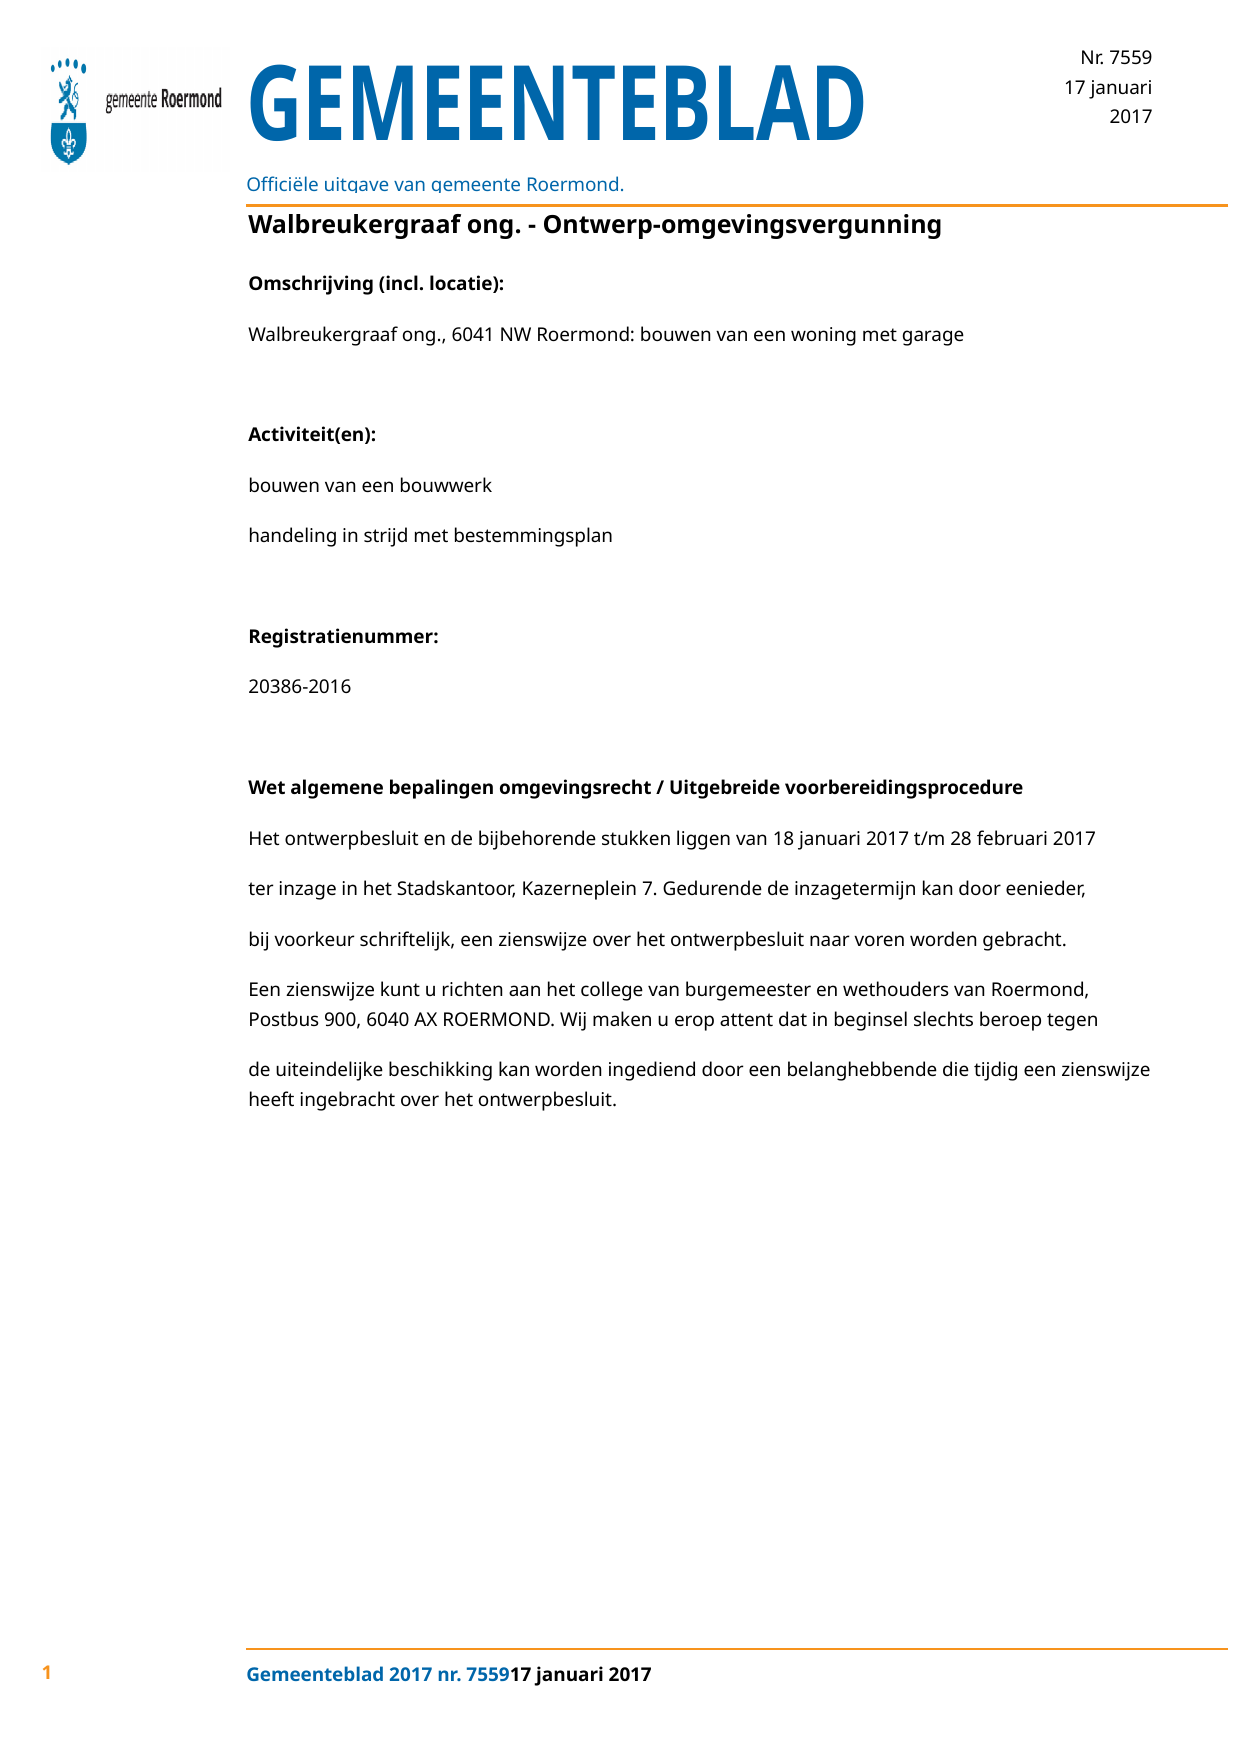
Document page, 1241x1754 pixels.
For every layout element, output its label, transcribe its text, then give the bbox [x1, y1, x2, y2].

text Activiteit(en): [248, 422, 1152, 447]
text Walbreukergraaf ong., 6041 NW Roermond: bouwen van een woning met garage [248, 321, 1152, 346]
text Een zienswijze kunt u richten aan het college van burgemeester en wethouders van Roermond, Postbus 900, 6040 AX ROERMOND. Wij maken u erop attent dat in beginsel slechts beroep tegen [248, 976, 1152, 1031]
text Registratienummer: [248, 623, 1152, 649]
text 20386-2016 [248, 674, 1152, 699]
text de uiteindelijke beschikking kan worden ingediend door een belanghebbende die tijdig een zienswijze heeft ingebracht over het ontwerpbesluit. [248, 1056, 1152, 1111]
text Wet algemene bepalingen omgevingsrecht / Uitgebreide voorbereidingsprocedure [248, 774, 1152, 800]
text Omschrijving (incl. locatie): [248, 270, 1152, 296]
text Het ontwerpbesluit en de bijbehorende stukken liggen van 18 januari 2017 t/m 28 februari 2017 [248, 825, 1152, 851]
text Walbreukergraaf ong. - Ontwerp-omgevingsvergunning [248, 207, 1152, 241]
picture [41, 47, 231, 172]
text ter inzage in het Stadskantoor, Kazerneplein 7. Gedurende de inzagetermijn kan door eenieder, [248, 875, 1152, 901]
text bouwen van een bouwwerk [248, 472, 1152, 498]
text bij voorkeur schriftelijk, een zienswijze over het ontwerpbesluit naar voren worden gebracht. [248, 926, 1152, 951]
text handeling in strijd met bestemmingsplan [248, 522, 1152, 548]
